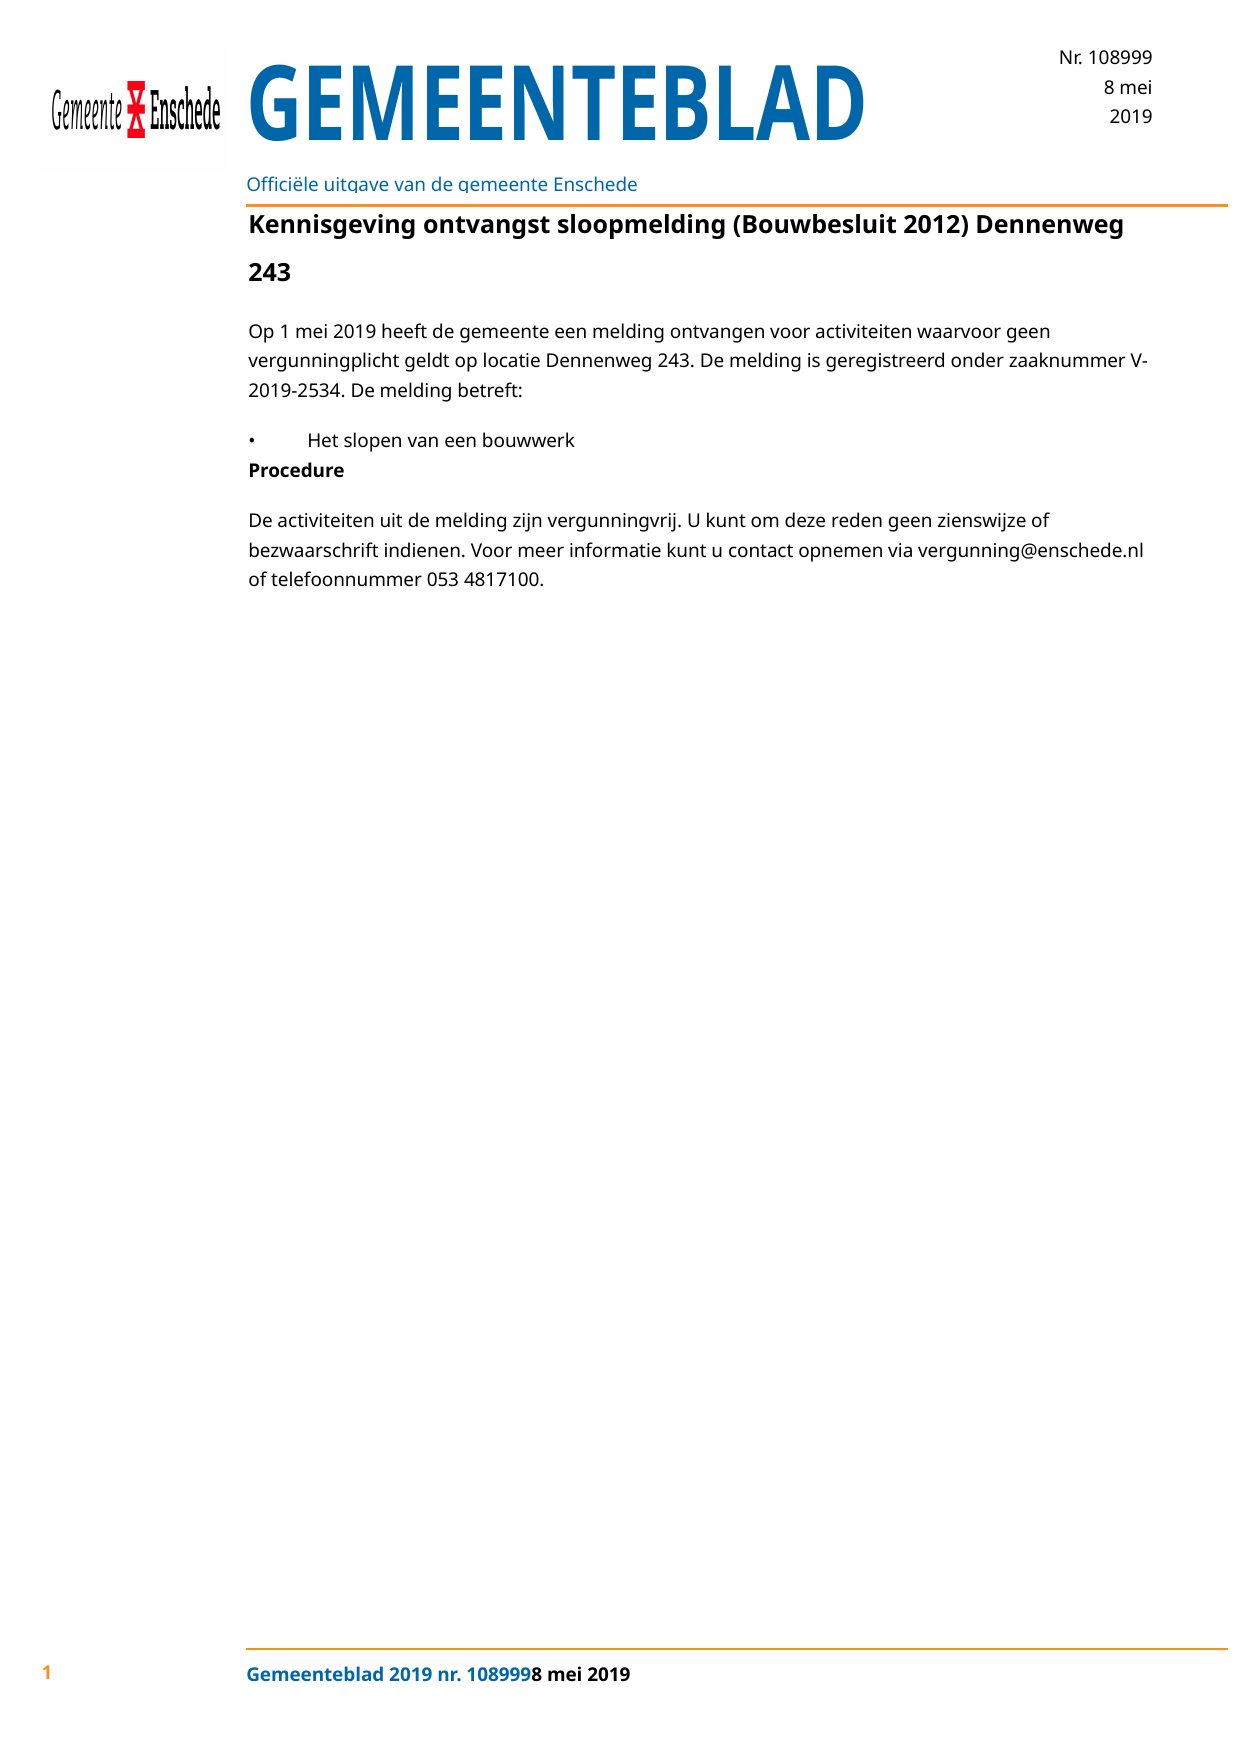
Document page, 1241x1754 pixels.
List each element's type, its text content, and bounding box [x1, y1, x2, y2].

text Op 1 mei 2019 heeft de gemeente een melding ontvangen voor activiteiten waarvoor geen vergunningplicht geldt op locatie Dennenweg 243. De melding is geregistreerd onder zaaknummer V-2019-2534. De melding betreft: [248, 318, 1152, 403]
picture [41, 47, 231, 172]
text De activiteiten uit de melding zijn vergunningvrij. U kunt om deze reden geen zienswijze of bezwaarschrift indienen. Voor meer informatie kunt u contact opnemen via vergunning@enschede.nl of telefoonnummer 053 4817100. [248, 507, 1152, 592]
text Kennisgeving ontvangst sloopmelding (Bouwbesluit 2012) Dennenweg 243 [248, 207, 1152, 288]
text Procedure [248, 457, 1152, 483]
list Het slopen van een bouwwerk [248, 427, 1152, 453]
